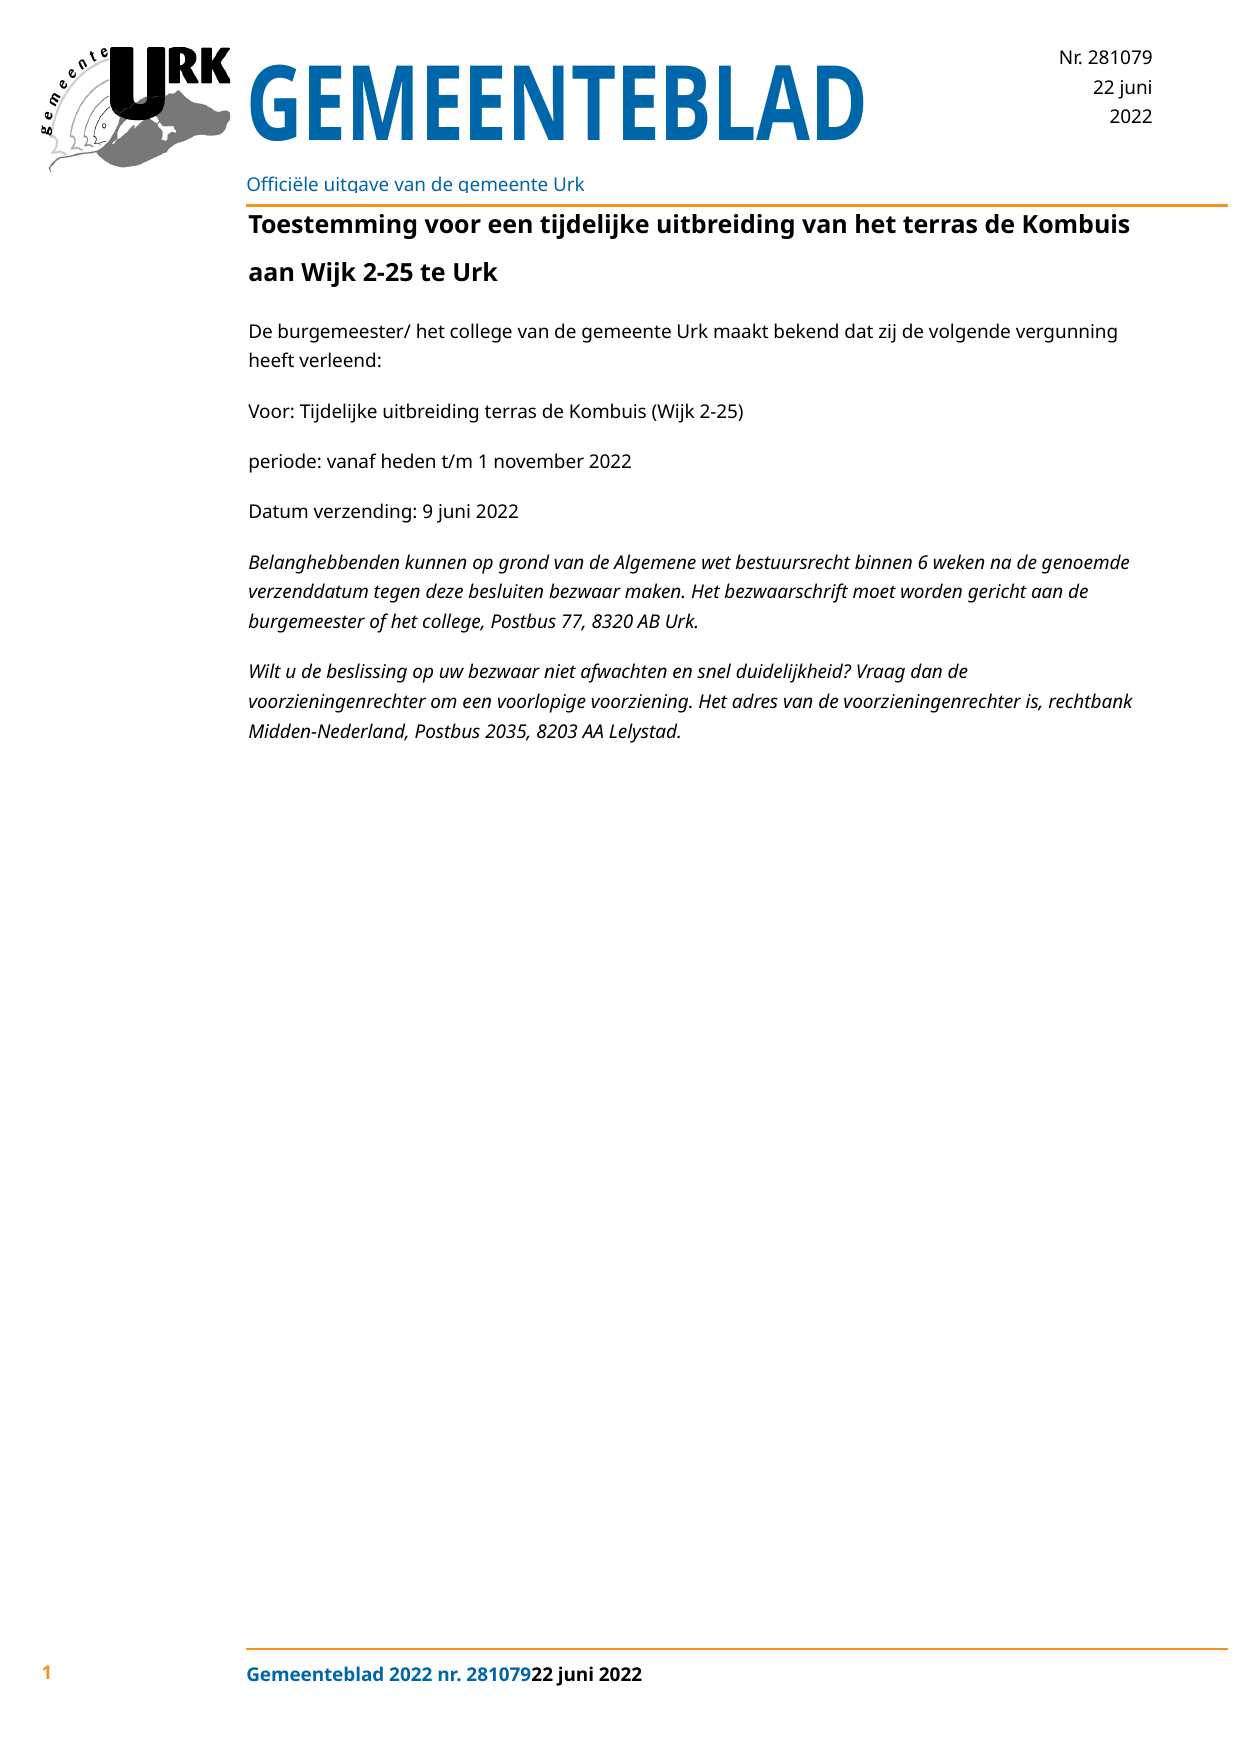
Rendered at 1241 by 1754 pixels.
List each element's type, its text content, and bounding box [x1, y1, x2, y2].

picture [41, 47, 231, 172]
text Voor: Tijdelijke uitbreiding terras de Kombuis (Wijk 2-25) [248, 398, 1152, 424]
text Belanghebbenden kunnen op grond van de Algemene wet bestuursrecht binnen 6 weken na de genoemde verzenddatum tegen deze besluiten bezwaar maken. Het bezwaarschrift moet worden gericht aan de burgemeester of het college, Postbus 77, 8320 AB Urk. [248, 549, 1152, 634]
text periode: vanaf heden t/m 1 november 2022 [248, 448, 1152, 474]
text Wilt u de beslissing op uw bezwaar niet afwachten en snel duidelijkheid? Vraag dan de voorzieningenrechter om een voorlopige voorziening. Het adres van de voorzieningenrechter is, rechtbank Midden-Nederland, Postbus 2035, 8203 AA Lelystad. [248, 659, 1152, 744]
text De burgemeester/ het college van de gemeente Urk maakt bekend dat zij de volgende vergunning heeft verleend: [248, 318, 1152, 373]
text Toestemming voor een tijdelijke uitbreiding van het terras de Kombuis aan Wijk 2-25 te Urk [248, 207, 1152, 288]
text Datum verzending: 9 juni 2022 [248, 499, 1152, 524]
